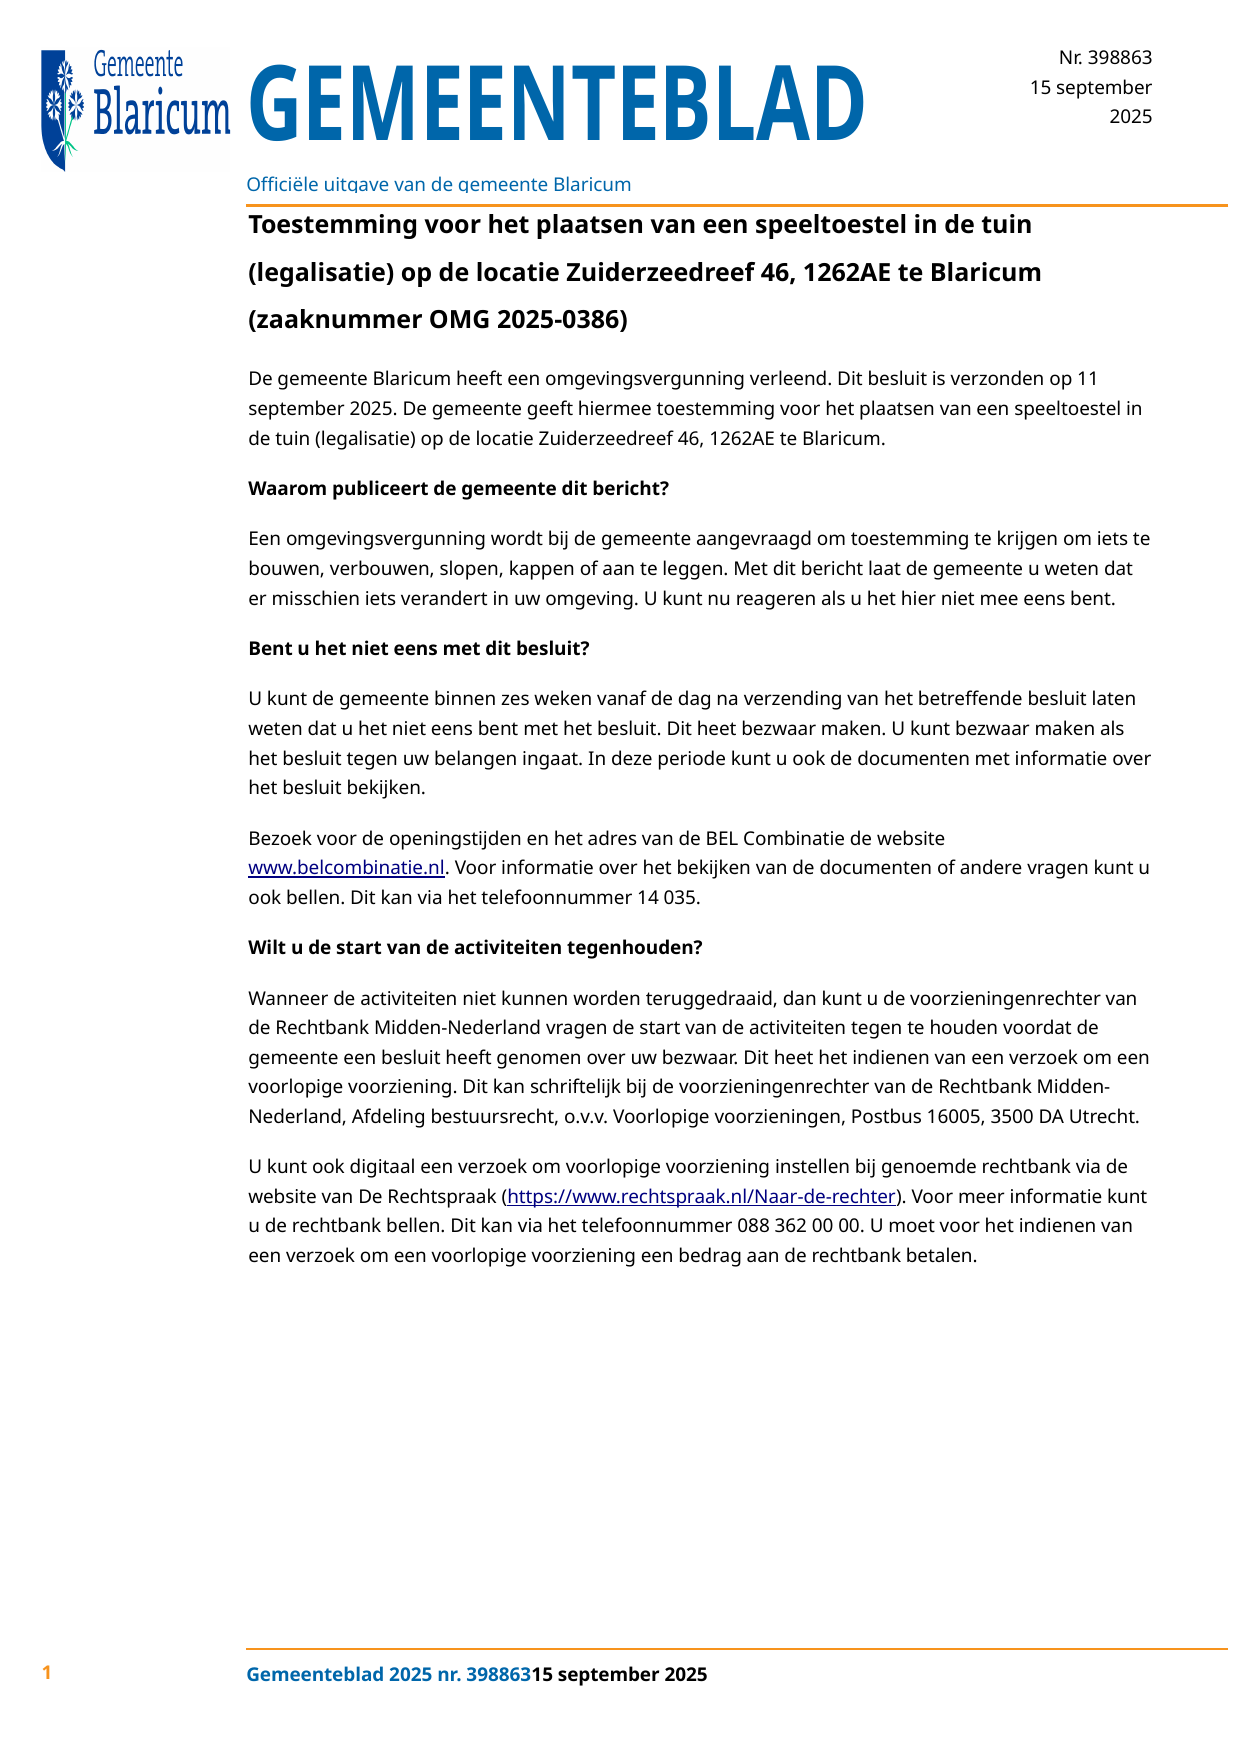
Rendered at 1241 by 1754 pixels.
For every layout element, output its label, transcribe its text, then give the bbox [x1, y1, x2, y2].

text De gemeente Blaricum heeft een omgevingsvergunning verleend. Dit besluit is verzonden op 11 september 2025. De gemeente geeft hiermee toestemming voor het plaatsen van een speeltoestel in de tuin (legalisatie) op de locatie Zuiderzeedreef 46, 1262AE te Blaricum. [248, 366, 1152, 450]
text U kunt ook digitaal een verzoek om voorlopige voorziening instellen bij genoemde rechtbank via de website van De Rechtspraak (https://www.rechtspraak.nl/Naar-de-rechter). Voor meer informatie kunt u de rechtbank bellen. Dit kan via het telefoonnummer 088 362 00 00. U moet voor het indienen van een verzoek om een voorlopige voorziening een bedrag aan de rechtbank betalen. [248, 1153, 1152, 1268]
text Een omgevingsvergunning wordt bij de gemeente aangevraagd om toestemming te krijgen om iets te bouwen, verbouwen, slopen, kappen of aan te leggen. Met dit bericht laat de gemeente u weten dat er misschien iets verandert in uw omgeving. U kunt nu reageren als u het hier niet mee eens bent. [248, 526, 1152, 610]
text Waarom publiceert de gemeente dit bericht? [248, 475, 1152, 501]
text Wilt u de start van de activiteiten tegenhouden? [248, 934, 1152, 960]
text U kunt de gemeente binnen zes weken vanaf de dag na verzending van het betreffende besluit laten weten dat u het niet eens bent met het besluit. Dit heet bezwaar maken. U kunt bezwaar maken als het besluit tegen uw belangen ingaat. In deze periode kunt u ook de documenten met informatie over het besluit bekijken. [248, 686, 1152, 800]
text Bezoek voor de openingstijden en het adres van de BEL Combinatie de website www.belcombinatie.nl. Voor informatie over het bekijken van de documenten of andere vragen kunt u ook bellen. Dit kan via het telefoonnummer 14 035. [248, 825, 1152, 909]
text Wanneer de activiteiten niet kunnen worden teruggedraaid, dan kunt u de voorzieningenrechter van de Rechtbank Midden-Nederland vragen de start van de activiteiten tegen te houden voordat de gemeente een besluit heeft genomen over uw bezwaar. Dit heet het indienen van een verzoek om een voorlopige voorziening. Dit kan schriftelijk bij de voorzieningenrechter van de Rechtbank Midden-Nederland, Afdeling bestuursrecht, o.v.v. Voorlopige voorzieningen, Postbus 16005, 3500 DA Utrecht. [248, 985, 1152, 1129]
picture [41, 47, 231, 172]
text Toestemming voor het plaatsen van een speeltoestel in de tuin (legalisatie) op de locatie Zuiderzeedreef 46, 1262AE te Blaricum (zaaknummer OMG 2025-0386) [248, 207, 1152, 336]
text Bent u het niet eens met dit besluit? [248, 635, 1152, 661]
